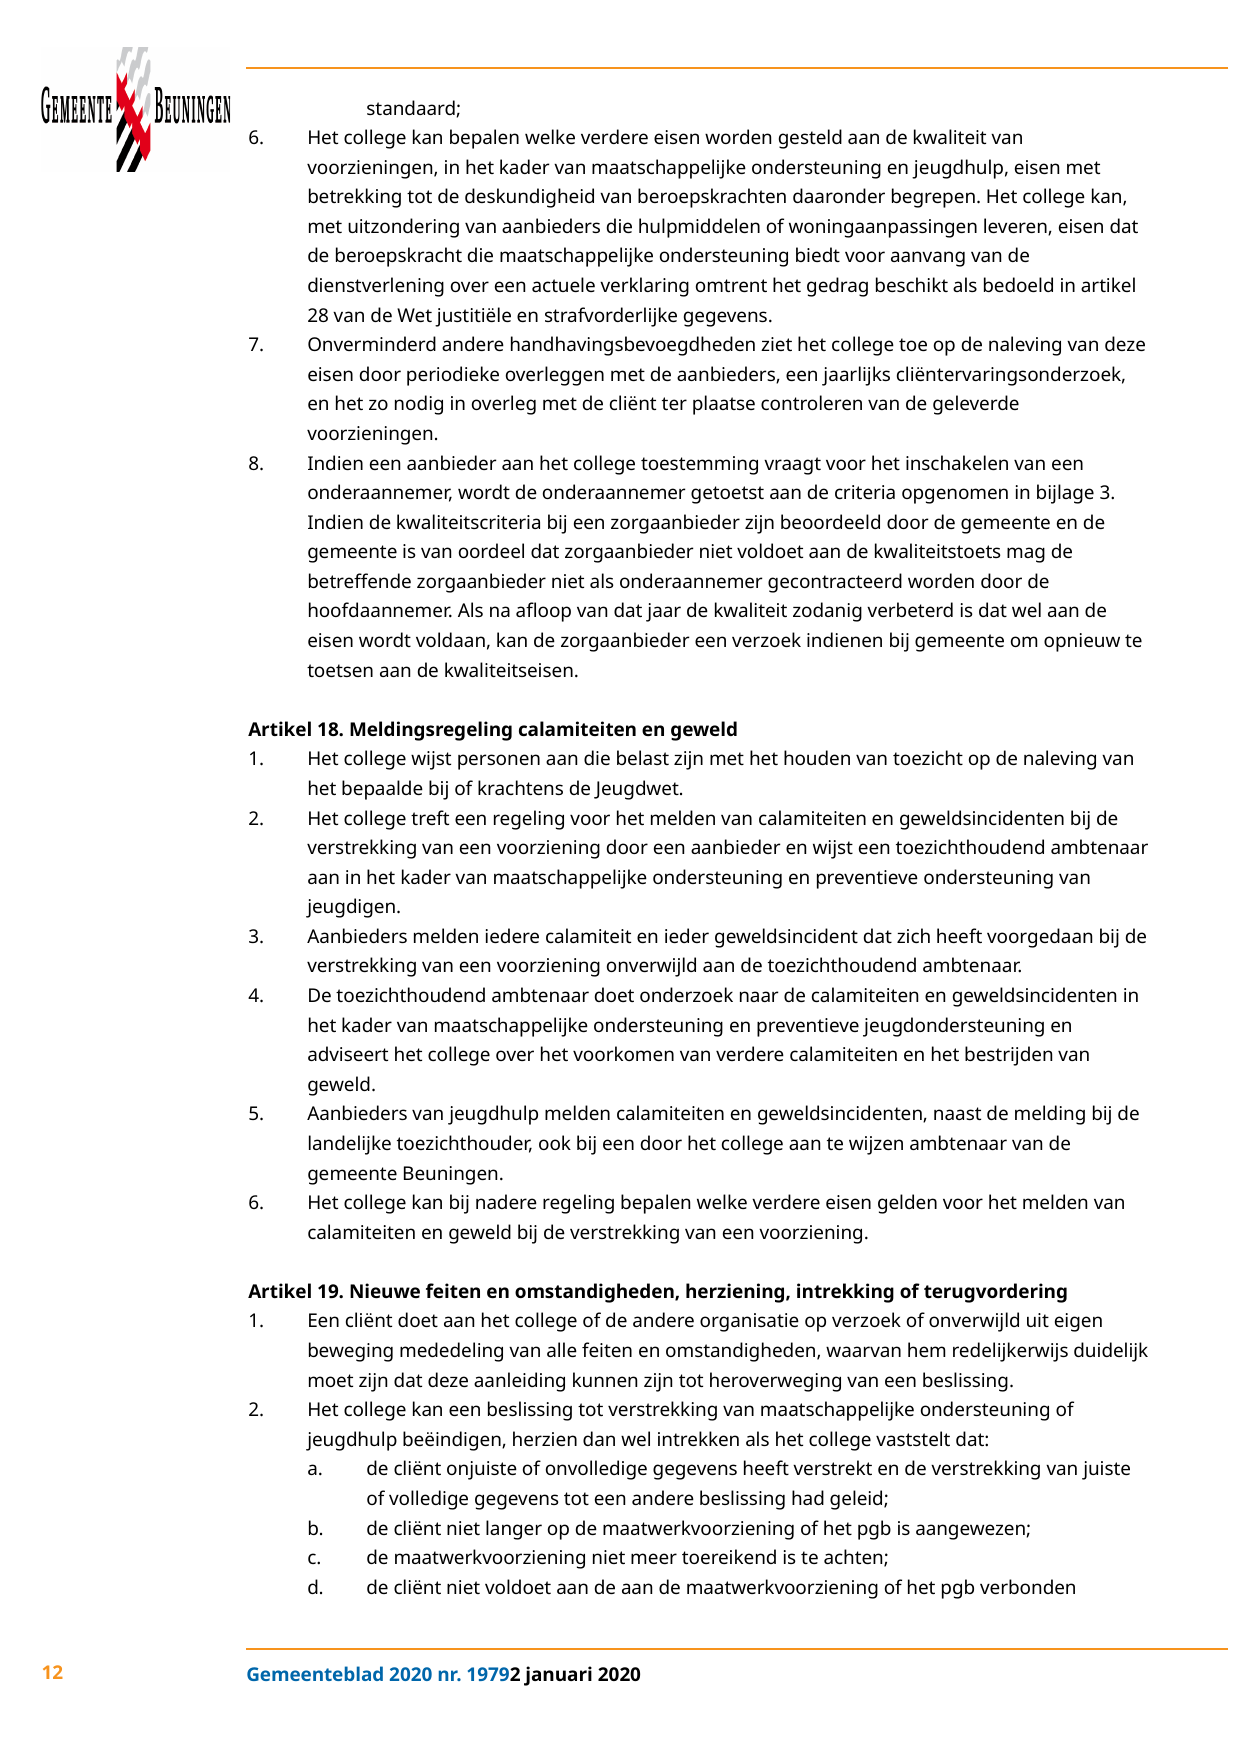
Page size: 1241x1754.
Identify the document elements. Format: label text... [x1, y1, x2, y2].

list Het college treft een regeling voor het melden van calamiteiten en geweldsincidenten bij de verstrekking van een voorziening door een aanbieder en wijst een toezichthoudend ambtenaar aan in het kader van maatschappelijke ondersteuning en preventieve ondersteuning van jeugdigen. [248, 805, 1152, 919]
list de cliënt onjuiste of onvolledige gegevens heeft verstrekt en de verstrekking van juiste of volledige gegevens tot een andere beslissing had geleid; [307, 1456, 1152, 1511]
list de maatwerkvoorziening niet meer toereikend is te achten; [307, 1544, 1152, 1570]
list Het college kan een beslissing tot verstrekking van maatschappelijke ondersteuning of jeugdhulp beëindigen, herzien dan wel intrekken als het college vaststelt dat: [248, 1396, 1152, 1452]
list De toezichthoudend ambtenaar doet onderzoek naar de calamiteiten en geweldsincidenten in het kader van maatschappelijke ondersteuning en preventieve jeugdondersteuning en adviseert het college over het voorkomen van verdere calamiteiten en het bestrijden van geweld. [248, 982, 1152, 1097]
list Onverminderd andere handhavingsbevoegdheden ziet het college toe op de naleving van deze eisen door periodieke overleggen met de aanbieders, een jaarlijks cliëntervaringsonderzoek, en het zo nodig in overleg met de cliënt ter plaatse controleren van de geleverde voorzieningen. [248, 331, 1152, 446]
list Aanbieders melden iedere calamiteit en ieder geweldsincident dat zich heeft voorgedaan bij de verstrekking van een voorziening onverwijld aan de toezichthoudend ambtenaar. [248, 923, 1152, 978]
list Een cliënt doet aan het college of de andere organisatie op verzoek of onverwijld uit eigen beweging mededeling van alle feiten en omstandigheden, waarvan hem redelijkerwijs duidelijk moet zijn dat deze aanleiding kunnen zijn tot heroverweging van een beslissing. [248, 1308, 1152, 1393]
list Het college kan bij nadere regeling bepalen welke verdere eisen gelden voor het melden van calamiteiten en geweld bij de verstrekking van een voorziening. [248, 1189, 1152, 1245]
list Het college wijst personen aan die belast zijn met het houden van toezicht op de naleving van het bepaalde bij of krachtens de Jeugdwet. [248, 746, 1152, 801]
text Artikel 19. Nieuwe feiten en omstandigheden, herziening, intrekking of terugvordering [248, 1278, 1152, 1304]
text Artikel 18. Meldingsregeling calamiteiten en geweld [248, 716, 1152, 742]
list Indien een aanbieder aan het college toestemming vraagt voor het inschakelen van een onderaannemer, wordt de onderaannemer getoetst aan de criteria opgenomen in bijlage 3. Indien de kwaliteitscriteria bij een zorgaanbieder zijn beoordeeld door de gemeente en de gemeente is van oordeel dat zorgaanbieder niet voldoet aan de kwaliteitstoets mag de betreffende zorgaanbieder niet als onderaannemer gecontracteerd worden door de hoofdaannemer. Als na afloop van dat jaar de kwaliteit zodanig verbeterd is dat wel aan de eisen wordt voldaan, kan de zorgaanbieder een verzoek indienen bij gemeente om opnieuw te toetsen aan de kwaliteitseisen. [248, 450, 1152, 683]
list standaard; [307, 95, 1152, 121]
list Aanbieders van jeugdhulp melden calamiteiten en geweldsincidenten, naast de melding bij de landelijke toezichthouder, ook bij een door het college aan te wijzen ambtenaar van de gemeente Beuningen. [248, 1101, 1152, 1186]
picture [41, 47, 231, 172]
list Het college kan bepalen welke verdere eisen worden gesteld aan de kwaliteit van voorzieningen, in het kader van maatschappelijke ondersteuning en jeugdhulp, eisen met betrekking tot de deskundigheid van beroepskrachten daaronder begrepen. Het college kan, met uitzondering van aanbieders die hulpmiddelen of woningaanpassingen leveren, eisen dat de beroepskracht die maatschappelijke ondersteuning biedt voor aanvang van de dienstverlening over een actuele verklaring omtrent het gedrag beschikt als bedoeld in artikel 28 van de Wet justitiële en strafvorderlijke gegevens. [248, 124, 1152, 328]
list de cliënt niet voldoet aan de aan de maatwerkvoorziening of het pgb verbonden [307, 1574, 1152, 1600]
list de cliënt niet langer op de maatwerkvoorziening of het pgb is aangewezen; [307, 1515, 1152, 1541]
